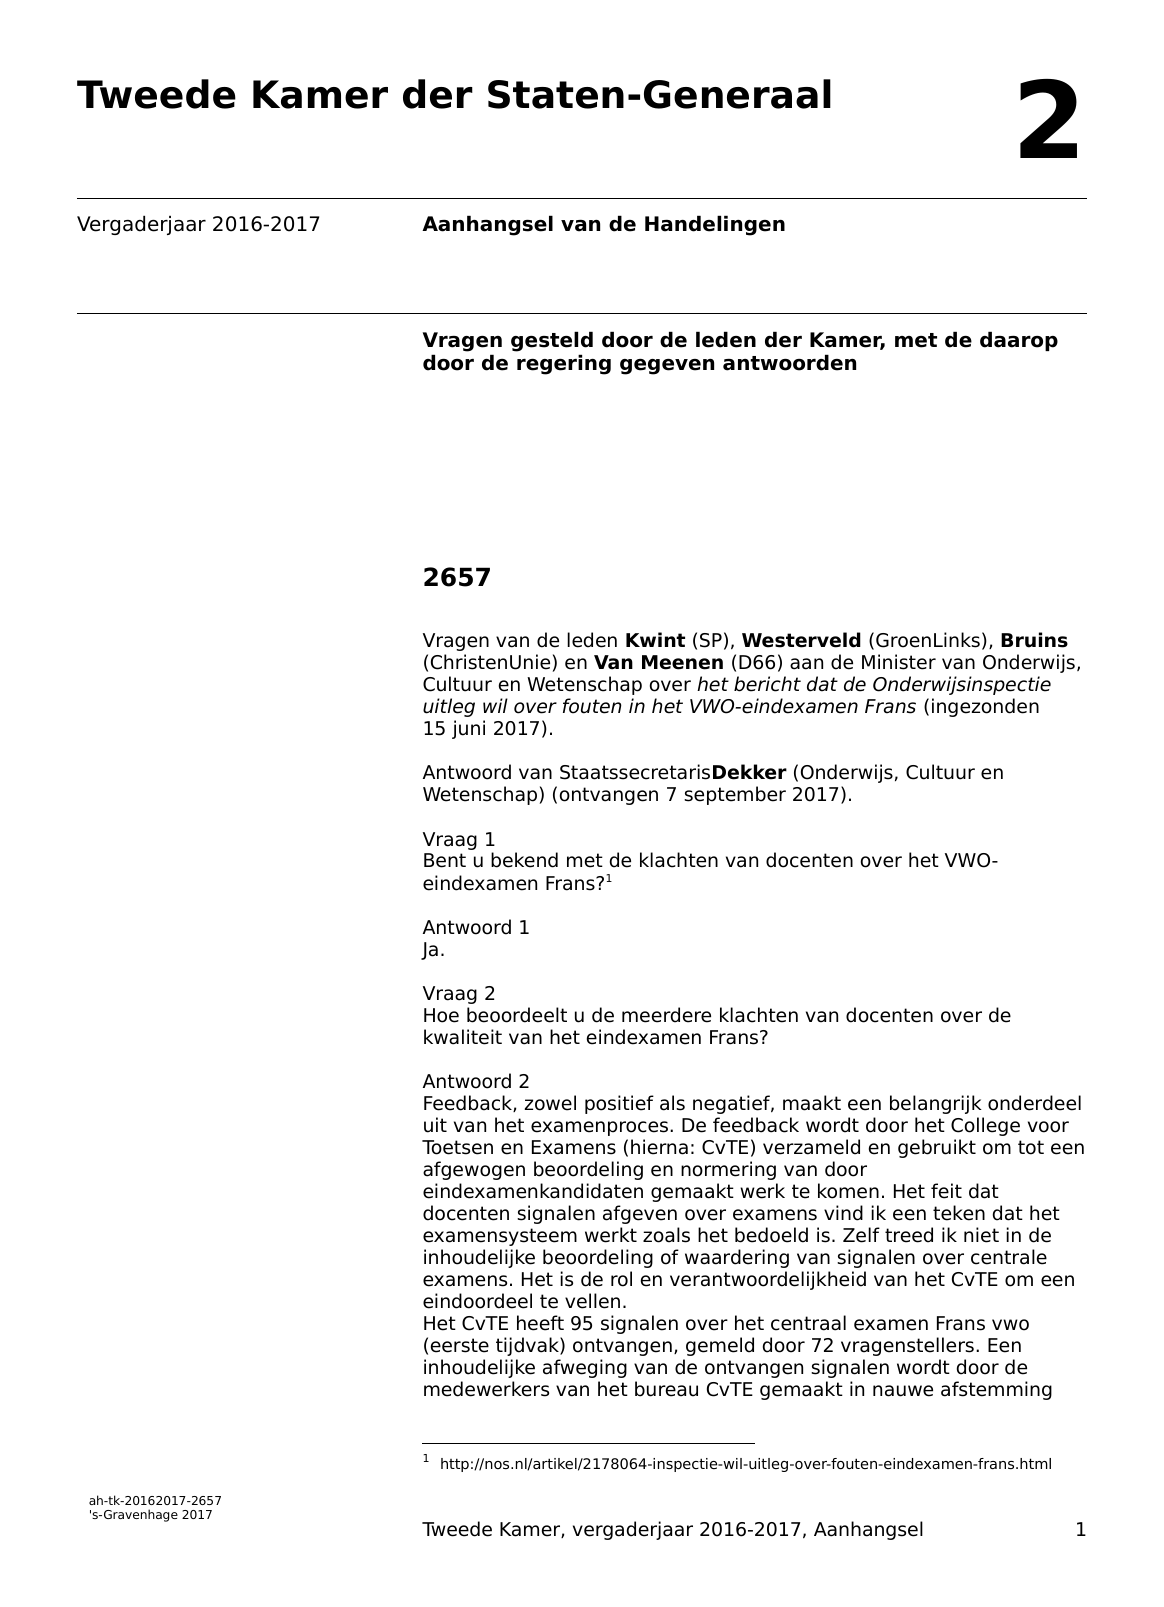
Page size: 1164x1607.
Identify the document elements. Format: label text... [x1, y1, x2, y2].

text Antwoord 2 [422, 1071, 1087, 1093]
table_cell [77, 314, 422, 375]
text Ja. [422, 938, 1087, 961]
text Antwoord van StaatssecretarisDekker (Onderwijs, Cultuur en Wetenschap) (ontvangen 7 september 2017). [422, 762, 1087, 806]
table_header Tweede Kamer der Staten-Generaal [77, 59, 886, 198]
text Vraag 2 [422, 983, 1087, 1005]
text Bent u bekend met de klachten van docenten over het VWO-eindexamen Frans? [422, 850, 1087, 894]
table_cell Aanhangsel van de Handelingen [422, 199, 1087, 313]
table_cell Vergaderjaar 2016-2017 [77, 199, 422, 313]
text Feedback, zowel positief als negatief, maakt een belangrijk onderdeel uit van het examenproces. De feedback wordt door het College voor Toetsen en Examens (hierna: CvTE) verzameld en gebruikt om tot een afgewogen beoordeling en normering van door eindexamenkandidaten gemaakt werk te komen. Het feit dat docenten signalen afgeven over examens vind ik een teken dat het examensysteem werkt zoals het bedoeld is. Zelf treed ik niet in de inhoudelijke beoordeling of waardering van signalen over centrale examens. Het is de rol en verantwoordelijkheid van het CvTE om een eindoordeel te vellen. [422, 1093, 1087, 1313]
text 2657 [422, 563, 1087, 592]
table_cell Vragen gesteld door de leden der Kamer, met de daarop door de regering gegeven antwoorden [422, 314, 1087, 375]
text Hoe beoordeelt u de meerdere klachten van docenten over de kwaliteit van het eindexamen Frans? [422, 1005, 1087, 1049]
text Vraag 1 [422, 828, 1087, 850]
text Het CvTE heeft 95 signalen over het centraal examen Frans vwo (eerste tijdvak) ontvangen, gemeld door 72 vragenstellers. Een inhoudelijke afweging van de ontvangen signalen wordt door de medewerkers van het bureau CvTE gemaakt in nauwe afstemming [422, 1313, 1087, 1401]
text 's-Gravenhage 2017 [88, 1508, 323, 1522]
text Antwoord 1 [422, 917, 1087, 938]
text Vragen van de leden Kwint (SP), Westerveld (GroenLinks), Bruins (ChristenUnie) en Van Meenen (D66) aan de Minister van Onderwijs, Cultuur en Wetenschap over het bericht dat de Onderwijsinspectie uitleg wil over fouten in het VWO-eindexamen Frans (ingezonden 15 juni 2017). [422, 630, 1087, 740]
table_header 2 [886, 59, 1087, 198]
text http://nos.nl/artikel/2178064-inspectie-wil-uitleg-over-fouten-eindexamen-frans.html [422, 1452, 1087, 1474]
text ah-tk-20162017-2657 [88, 1494, 323, 1508]
